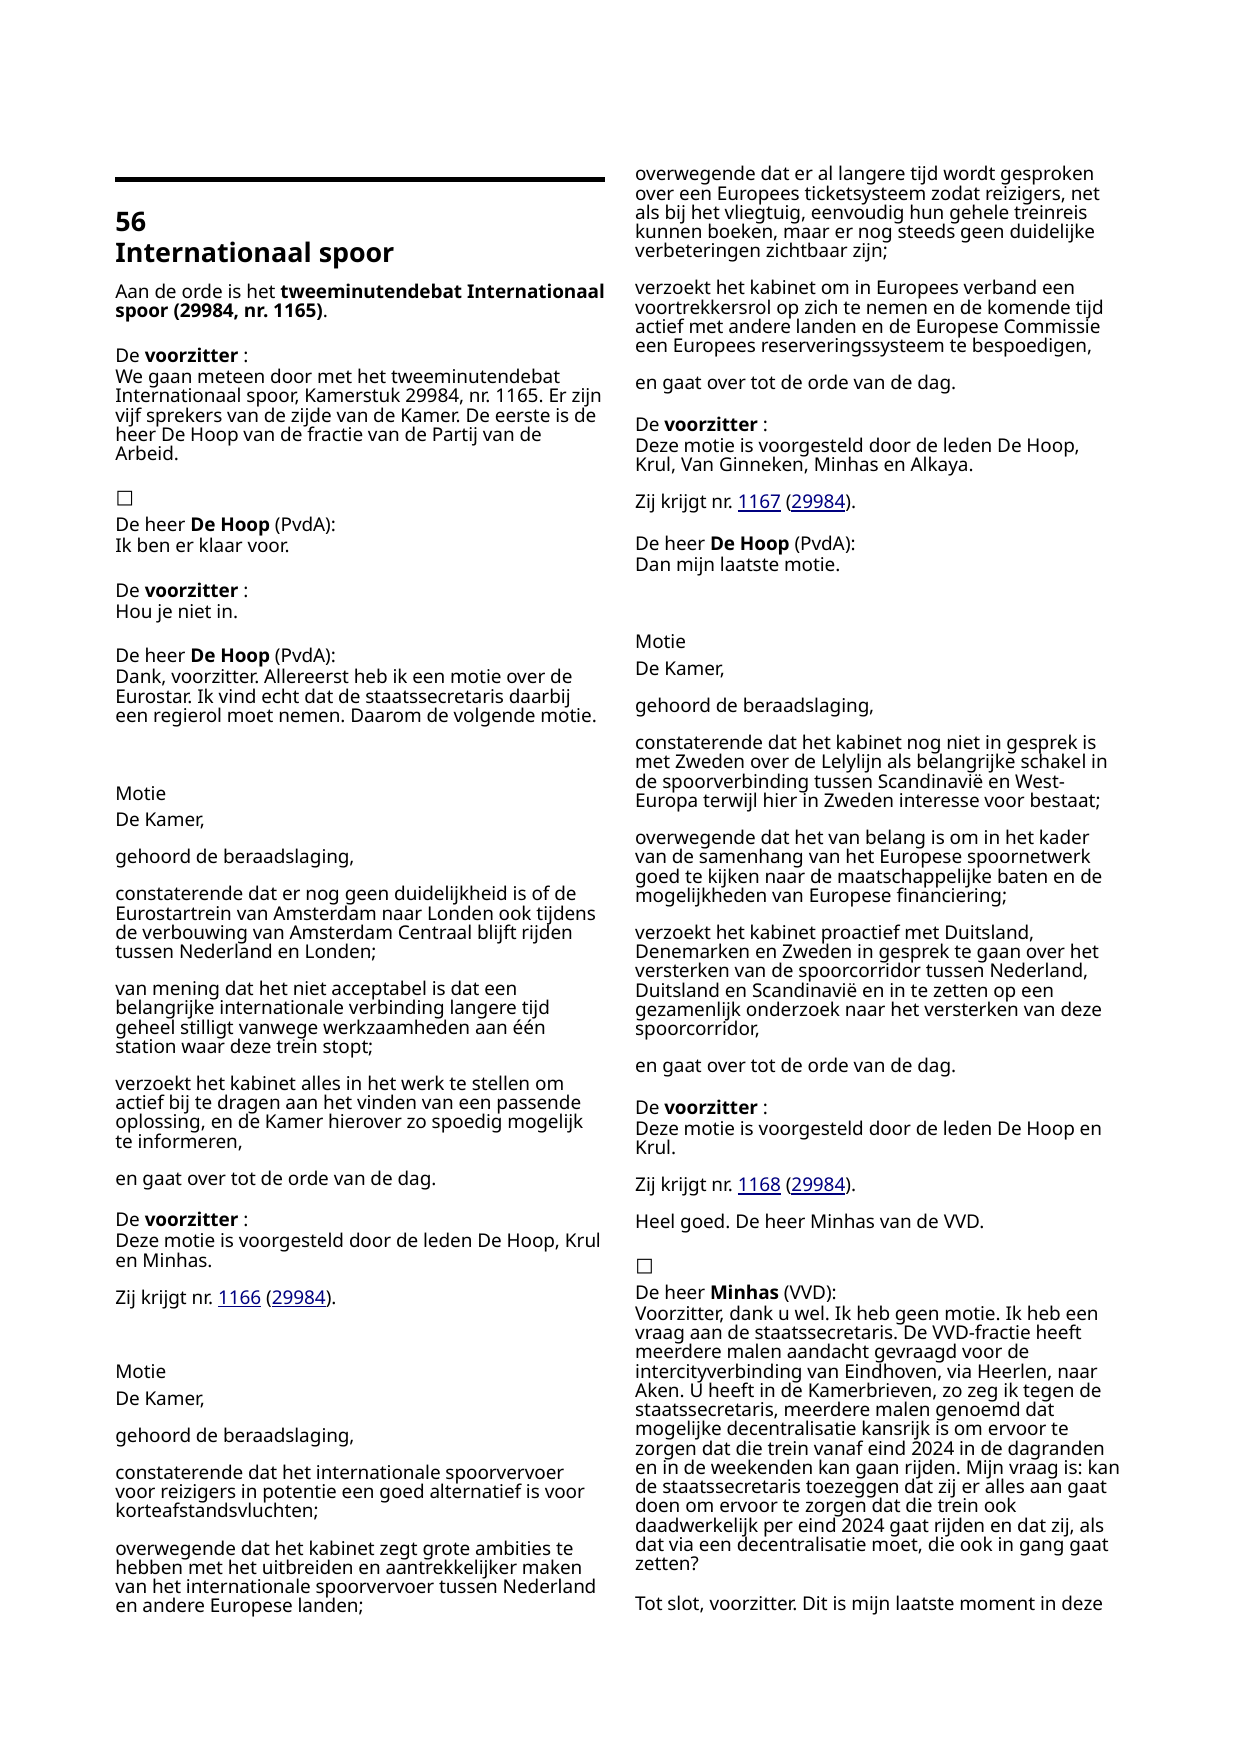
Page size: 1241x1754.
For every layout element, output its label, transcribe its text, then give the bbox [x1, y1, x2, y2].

text Zij krijgt nr. 1168 (29984). [635, 1176, 1125, 1195]
text Tot slot, voorzitter. Dit is mijn laatste moment in deze [635, 1595, 1125, 1614]
text 56 [115, 203, 605, 239]
text Heel goed. De heer Minhas van de VVD. [635, 1213, 1125, 1232]
text Ik ben er klaar voor. [115, 537, 605, 556]
text en gaat over tot de orde van de dag. [115, 1170, 605, 1189]
text Aan de orde is het tweeminutendebat Internationaal spoor (29984, nr. 1165). [115, 283, 605, 322]
text De heer Minhas (VVD): [635, 1279, 1125, 1305]
text Motie [635, 629, 1125, 654]
text ⬜ [635, 1253, 1125, 1279]
text De heer De Hoop (PvdA): [115, 511, 605, 537]
text verzoekt het kabinet alles in het werk te stellen om actief bij te dragen aan het vinden van een passende oplossing, en de Kamer hierover zo spoedig mogelijk te informeren, [115, 1075, 605, 1152]
text De Kamer, [115, 1390, 605, 1409]
text overwegende dat het van belang is om in het kader van de samenhang van het Europese spoornetwerk goed te kijken naar de maatschappelijke baten en de mogelijkheden van Europese financiering; [635, 829, 1125, 906]
text Deze motie is voorgesteld door de leden De Hoop, Krul, Van Ginneken, Minhas en Alkaya. [635, 437, 1125, 475]
text Motie [115, 780, 605, 805]
text Hou je niet in. [115, 603, 605, 622]
text Dank, voorzitter. Allereerst heb ik een motie over de Eurostar. Ik vind echt dat de staatssecretaris daarbij een regierol moet nemen. Daarom de volgende motie. [115, 668, 605, 726]
text van mening dat het niet acceptabel is dat een belangrijke internationale verbinding langere tijd geheel stilligt vanwege werkzaamheden aan één station waar deze trein stopt; [115, 980, 605, 1057]
text De voorzitter : [635, 1094, 1125, 1120]
text gehoord de beraadslaging, [115, 1427, 605, 1446]
text verzoekt het kabinet om in Europees verband een voortrekkersrol op zich te nemen en de komende tijd actief met andere landen en de Europese Commissie een Europees reserveringssysteem te bespoedigen, [635, 279, 1125, 356]
text verzoekt het kabinet proactief met Duitsland, Denemarken en Zweden in gesprek te gaan over het versterken van de spoorcorridor tussen Nederland, Duitsland en Scandinavië en in te zetten op een gezamenlijk onderzoek naar het versterken van deze spoorcorridor, [635, 924, 1125, 1039]
text De voorzitter : [115, 342, 605, 368]
text Zij krijgt nr. 1167 (29984). [635, 493, 1125, 512]
text Internationaal spoor [115, 239, 605, 283]
text gehoord de beraadslaging, [115, 848, 605, 868]
text ⬜ [115, 485, 605, 511]
text Motie [115, 1358, 605, 1384]
text De voorzitter : [115, 1207, 605, 1232]
text constaterende dat er nog geen duidelijkheid is of de Eurostartrein van Amsterdam naar Londen ook tijdens de verbouwing van Amsterdam Centraal blijft rijden tussen Nederland en Londen; [115, 885, 605, 962]
text Voorzitter, dank u wel. Ik heb geen motie. Ik heb een vraag aan de staatssecretaris. De VVD-fractie heeft meerdere malen aandacht gevraagd voor de intercityverbinding van Eindhoven, via Heerlen, naar Aken. U heeft in de Kamerbrieven, zo zeg ik tegen de staatssecretaris, meerdere malen genoemd dat mogelijke decentralisatie kansrijk is om ervoor te zorgen dat die trein vanaf eind 2024 in de dagranden en in de weekenden kan gaan rijden. Mijn vraag is: kan de staatssecretaris toezeggen dat zij er alles aan gaat doen om ervoor te zorgen dat die trein ook daadwerkelijk per eind 2024 gaat rijden en dat zij, als dat via een decentralisatie moet, die ook in gang gaat zetten? [635, 1305, 1125, 1574]
text overwegende dat het kabinet zegt grote ambities te hebben met het uitbreiden en aantrekkelijker maken van het internationale spoorvervoer tussen Nederland en andere Europese landen; [115, 1539, 605, 1617]
text Zij krijgt nr. 1166 (29984). [115, 1289, 605, 1308]
text De heer De Hoop (PvdA): [635, 530, 1125, 556]
text Deze motie is voorgesteld door de leden De Hoop en Krul. [635, 1120, 1125, 1158]
text overwegende dat er al langere tijd wordt gesproken over een Europees ticketsysteem zodat reizigers, net als bij het vliegtuig, eenvoudig hun gehele treinreis kunnen boeken, maar er nog steeds geen duidelijke verbeteringen zichtbaar zijn; [635, 165, 1125, 262]
text Deze motie is voorgesteld door de leden De Hoop, Krul en Minhas. [115, 1232, 605, 1271]
text De voorzitter : [115, 577, 605, 603]
text De heer De Hoop (PvdA): [115, 643, 605, 668]
text We gaan meteen door met het tweeminutendebat Internationaal spoor, Kamerstuk 29984, nr. 1165. Er zijn vijf sprekers van de zijde van de Kamer. De eerste is de heer De Hoop van de fractie van de Partij van de Arbeid. [115, 368, 605, 464]
text De Kamer, [635, 660, 1125, 679]
text gehoord de beraadslaging, [635, 697, 1125, 717]
text Dan mijn laatste motie. [635, 556, 1125, 575]
text De Kamer, [115, 811, 605, 831]
text constaterende dat het internationale spoorvervoer voor reizigers in potentie een goed alternatief is voor korteafstandsvluchten; [115, 1464, 605, 1522]
text De voorzitter : [635, 411, 1125, 437]
text en gaat over tot de orde van de dag. [635, 374, 1125, 393]
text constaterende dat het kabinet nog niet in gesprek is met Zweden over de Lelylijn als belangrijke schakel in de spoorverbinding tussen Scandinavië en West-Europa terwijl hier in Zweden interesse voor bestaat; [635, 734, 1125, 811]
text en gaat over tot de orde van de dag. [635, 1057, 1125, 1076]
